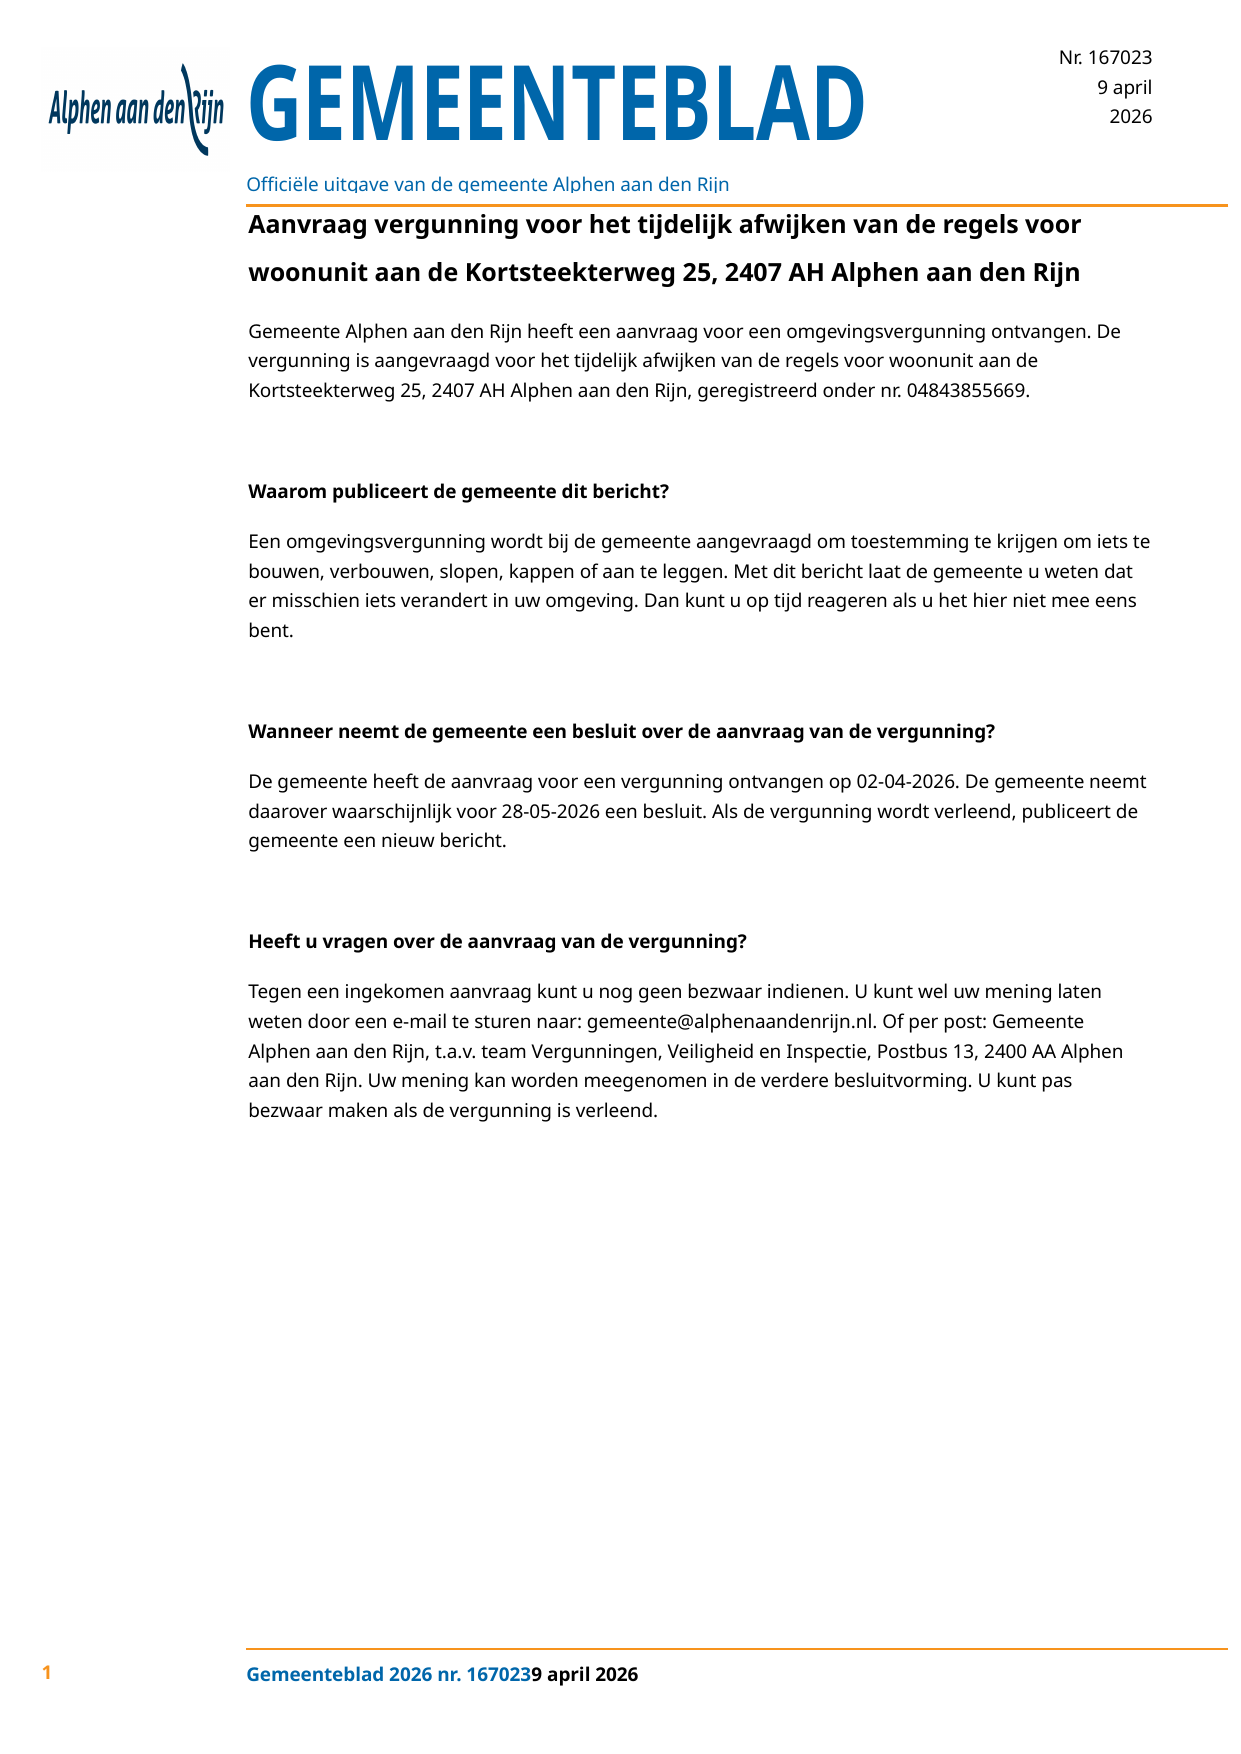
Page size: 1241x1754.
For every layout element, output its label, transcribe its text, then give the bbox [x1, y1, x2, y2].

picture [41, 47, 231, 172]
text Tegen een ingekomen aanvraag kunt u nog geen bezwaar indienen. U kunt wel uw mening laten weten door een e-mail te sturen naar: gemeente@alphenaandenrijn.nl. Of per post: Gemeente Alphen aan den Rijn, t.a.v. team Vergunningen, Veiligheid en Inspectie, Postbus 13, 2400 AA Alphen aan den Rijn. Uw mening kan worden meegenomen in de verdere besluitvorming. U kunt pas bezwaar maken als de vergunning is verleend. [248, 979, 1152, 1123]
text Heeft u vragen over de aanvraag van de vergunning? [248, 928, 1152, 954]
text Aanvraag vergunning voor het tijdelijk afwijken van de regels voor woonunit aan de Kortsteekterweg 25, 2407 AH Alphen aan den Rijn [248, 207, 1152, 288]
text Een omgevingsvergunning wordt bij de gemeente aangevraagd om toestemming te krijgen om iets te bouwen, verbouwen, slopen, kappen of aan te leggen. Met dit bericht laat de gemeente u weten dat er misschien iets verandert in uw omgeving. Dan kunt u op tijd reageren als u het hier niet mee eens bent. [248, 528, 1152, 643]
text Wanneer neemt de gemeente een besluit over de aanvraag van de vergunning? [248, 718, 1152, 744]
text De gemeente heeft de aanvraag voor een vergunning ontvangen op 02-04-2026. De gemeente neemt daarover waarschijnlijk voor 28-05-2026 een besluit. Als de vergunning wordt verleend, publiceert de gemeente een nieuw bericht. [248, 768, 1152, 853]
text Waarom publiceert de gemeente dit bericht? [248, 478, 1152, 504]
text Gemeente Alphen aan den Rijn heeft een aanvraag voor een omgevingsvergunning ontvangen. De vergunning is aangevraagd voor het tijdelijk afwijken van de regels voor woonunit aan de Kortsteekterweg 25, 2407 AH Alphen aan den Rijn, geregistreerd onder nr. 04843855669. [248, 318, 1152, 403]
